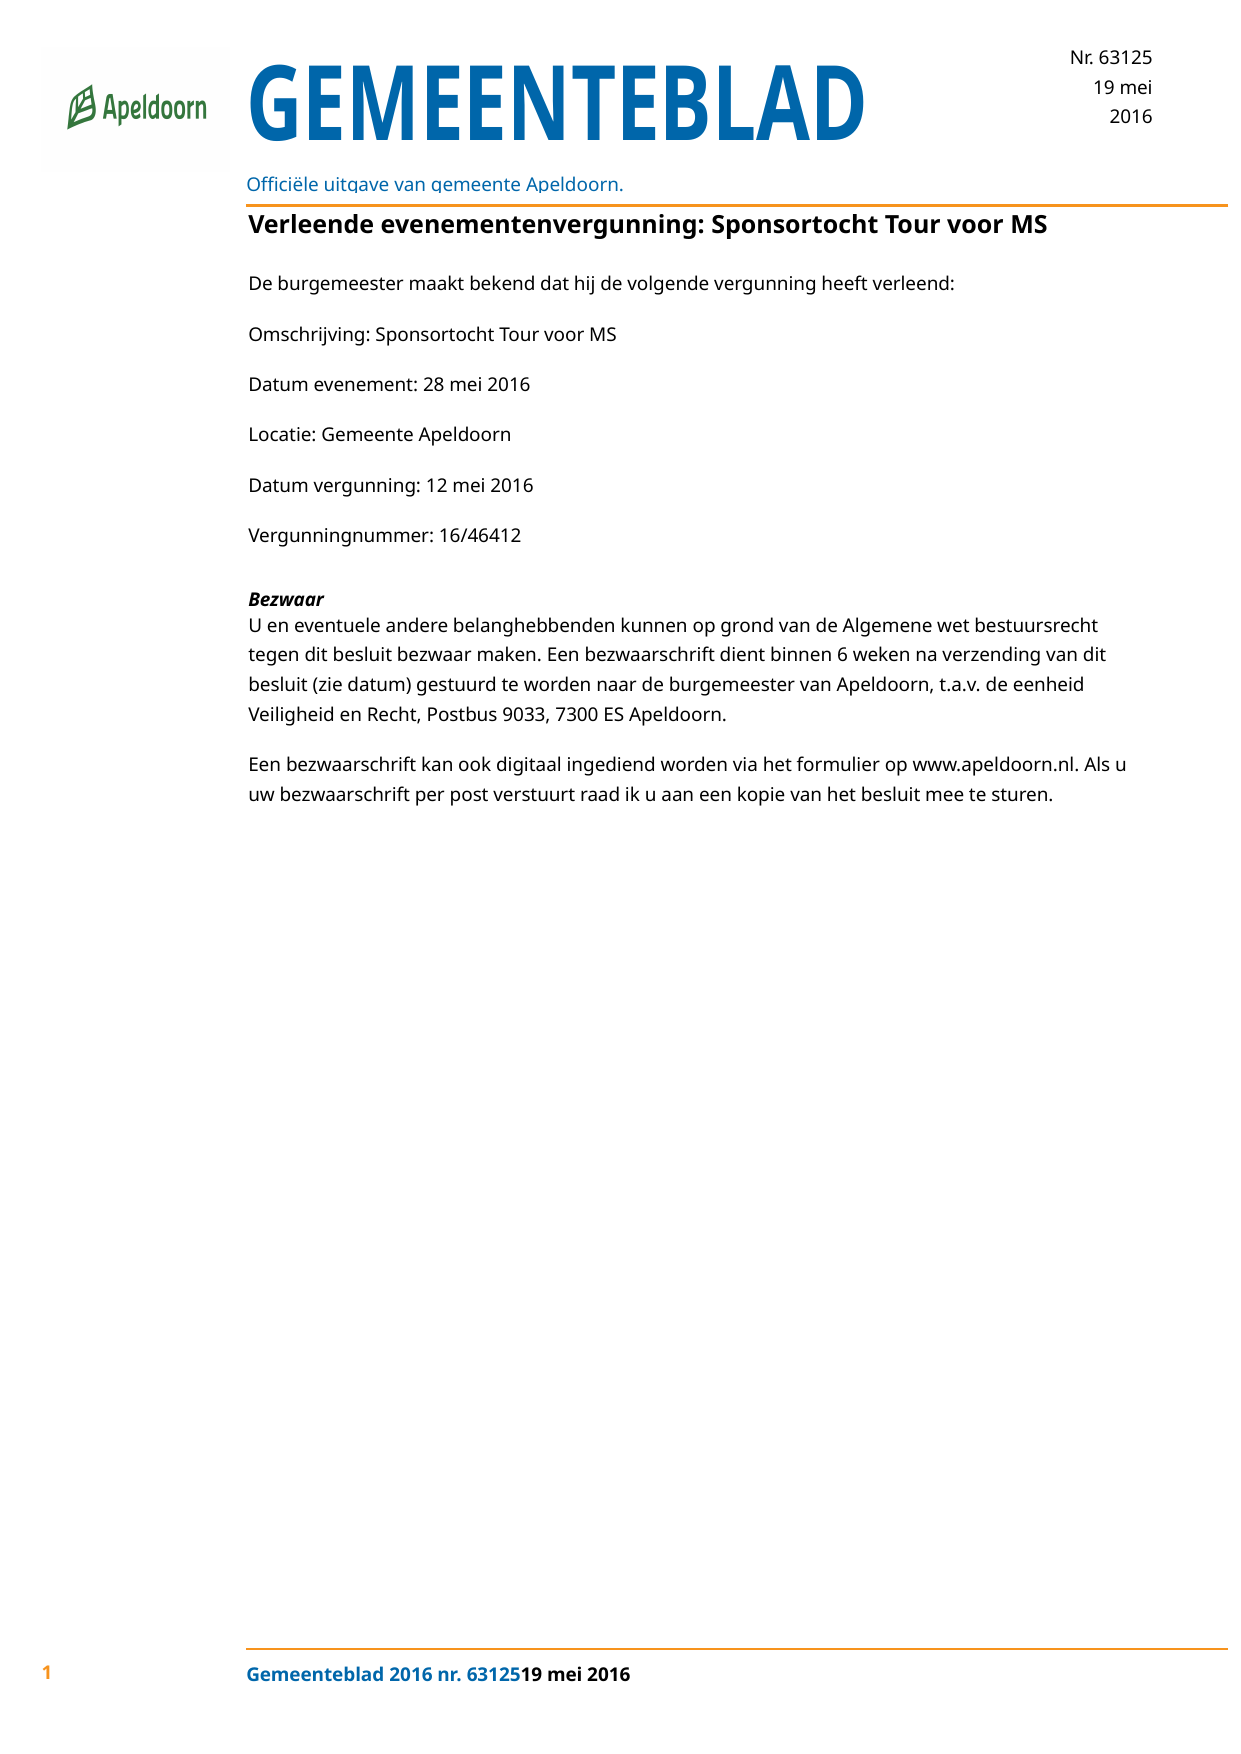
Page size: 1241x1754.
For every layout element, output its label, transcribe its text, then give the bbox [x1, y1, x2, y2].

text Locatie: Gemeente Apeldoorn [248, 422, 1152, 447]
text Omschrijving: Sponsortocht Tour voor MS [248, 321, 1152, 346]
text Verleende evenementenvergunning: Sponsortocht Tour voor MS [248, 207, 1152, 241]
text Vergunningnummer: 16/46412 [248, 522, 1152, 548]
text Bezwaar [248, 586, 1152, 612]
text De burgemeester maakt bekend dat hij de volgende vergunning heeft verleend: [248, 270, 1152, 296]
text U en eventuele andere belanghebbenden kunnen op grond van de Algemene wet bestuursrecht tegen dit besluit bezwaar maken. Een bezwaarschrift dient binnen 6 weken na verzending van dit besluit (zie datum) gestuurd te worden naar de burgemeester van Apeldoorn, t.a.v. de eenheid Veiligheid en Recht, Postbus 9033, 7300 ES Apeldoorn. [248, 612, 1152, 727]
text Datum evenement: 28 mei 2016 [248, 371, 1152, 397]
text Datum vergunning: 12 mei 2016 [248, 472, 1152, 498]
text Een bezwaarschrift kan ook digitaal ingediend worden via het formulier op www.apeldoorn.nl. Als u uw bezwaarschrift per post verstuurt raad ik u aan een kopie van het besluit mee te sturen. [248, 751, 1152, 807]
picture [41, 47, 231, 172]
